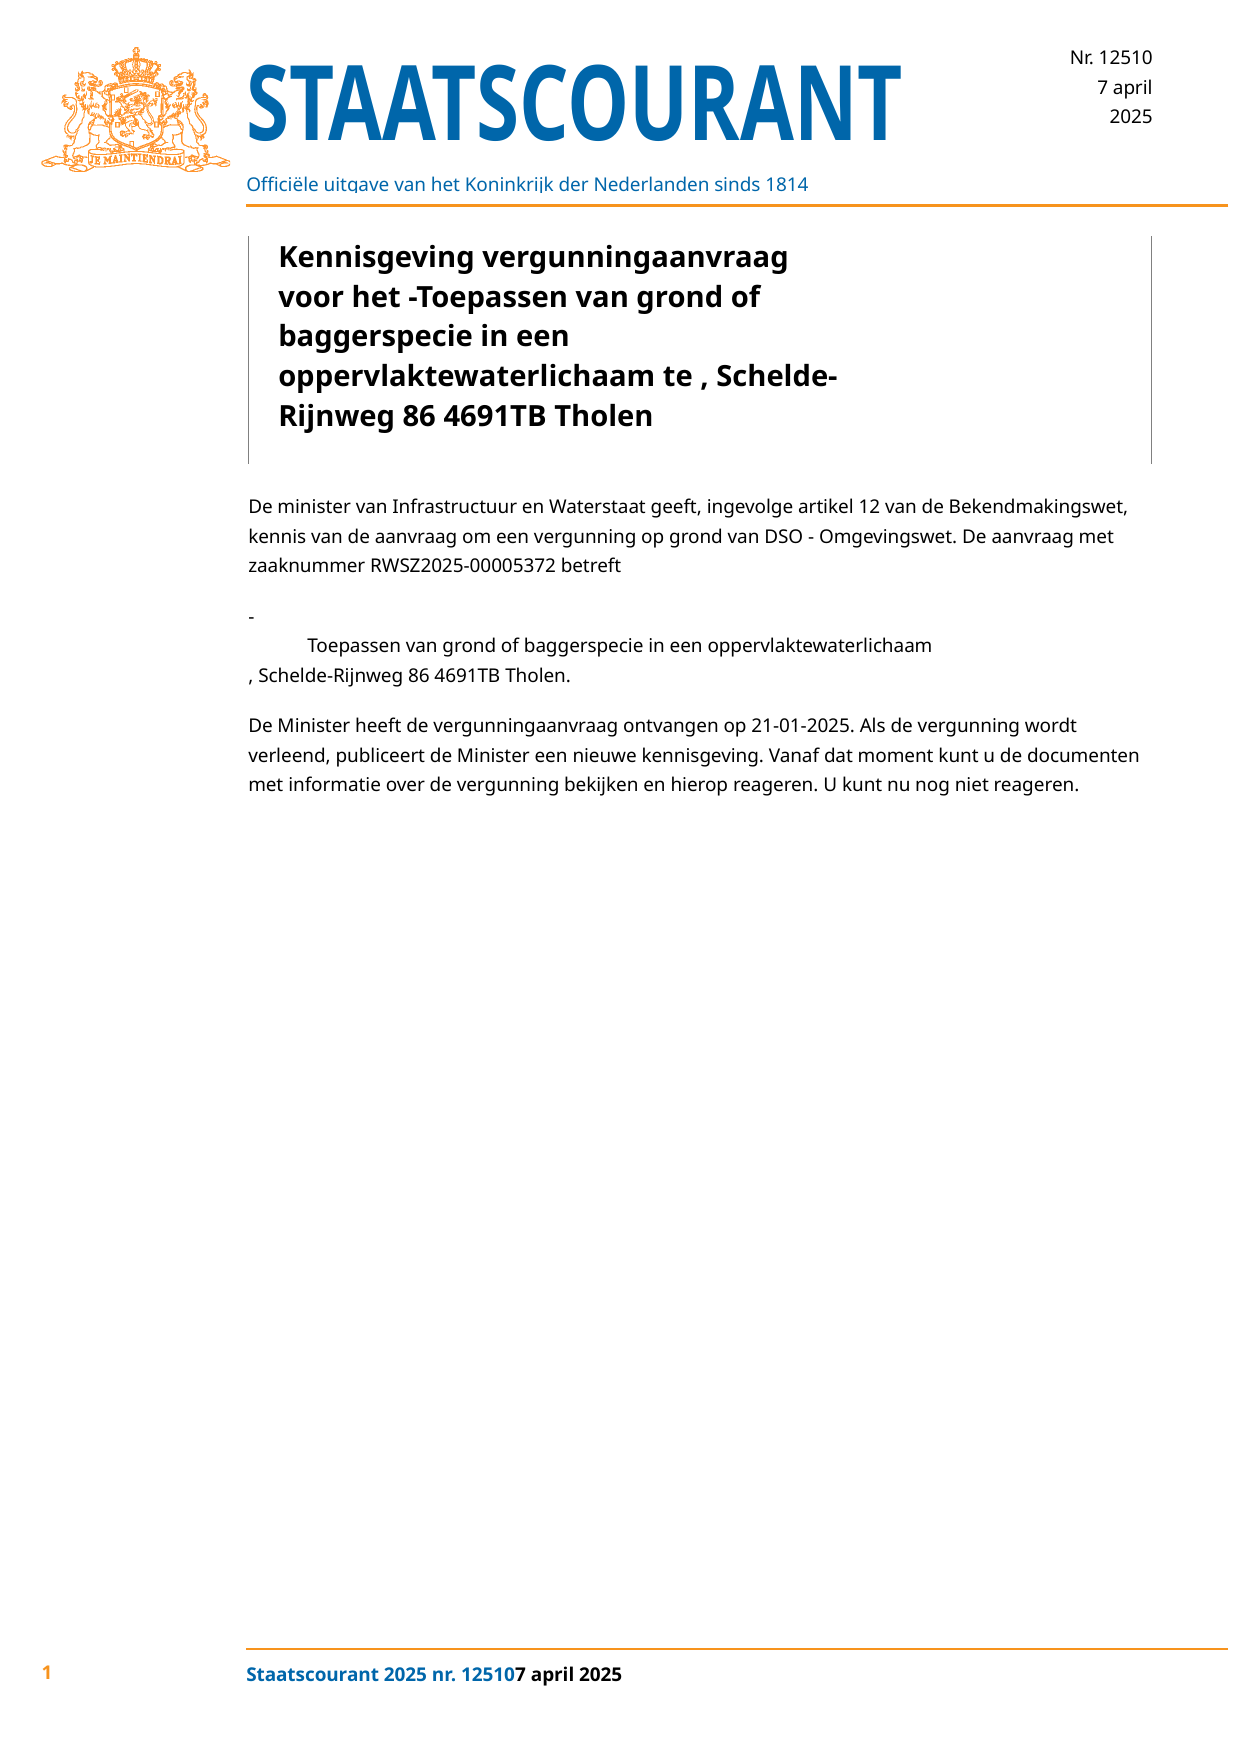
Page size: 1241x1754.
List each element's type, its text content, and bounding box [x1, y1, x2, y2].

table_header [850, 414, 1151, 464]
picture [912, 236, 1090, 414]
list Toepassen van grond of baggerspecie in een oppervlaktewaterlichaam [248, 632, 1152, 658]
table_header Kennisgeving vergunningaanvraag voor het -Toepassen van grond of baggerspecie in een oppervlaktewaterlichaam te , Schelde-Rijnweg 86 4691TB Tholen [249, 236, 850, 464]
text De Minister heeft de vergunningaanvraag ontvangen op 21-01-2025. Als de vergunning wordt verleend, publiceert de Minister een nieuwe kennisgeving. Vanaf dat moment kunt u de documenten met informatie over de vergunning bekijken en hierop reageren. U kunt nu nog niet reageren. [248, 712, 1152, 797]
picture [41, 47, 231, 172]
table_header [1090, 236, 1151, 413]
text De minister van Infrastructuur en Waterstaat geeft, ingevolge artikel 12 van de Bekendmakingswet, kennis van de aanvraag om een vergunning op grond van DSO - Omgevingswet. De aanvraag met zaaknummer RWSZ2025-00005372 betreft [248, 493, 1152, 578]
text , Schelde-Rijnweg 86 4691TB Tholen. [248, 662, 1152, 688]
table_header [850, 236, 912, 413]
